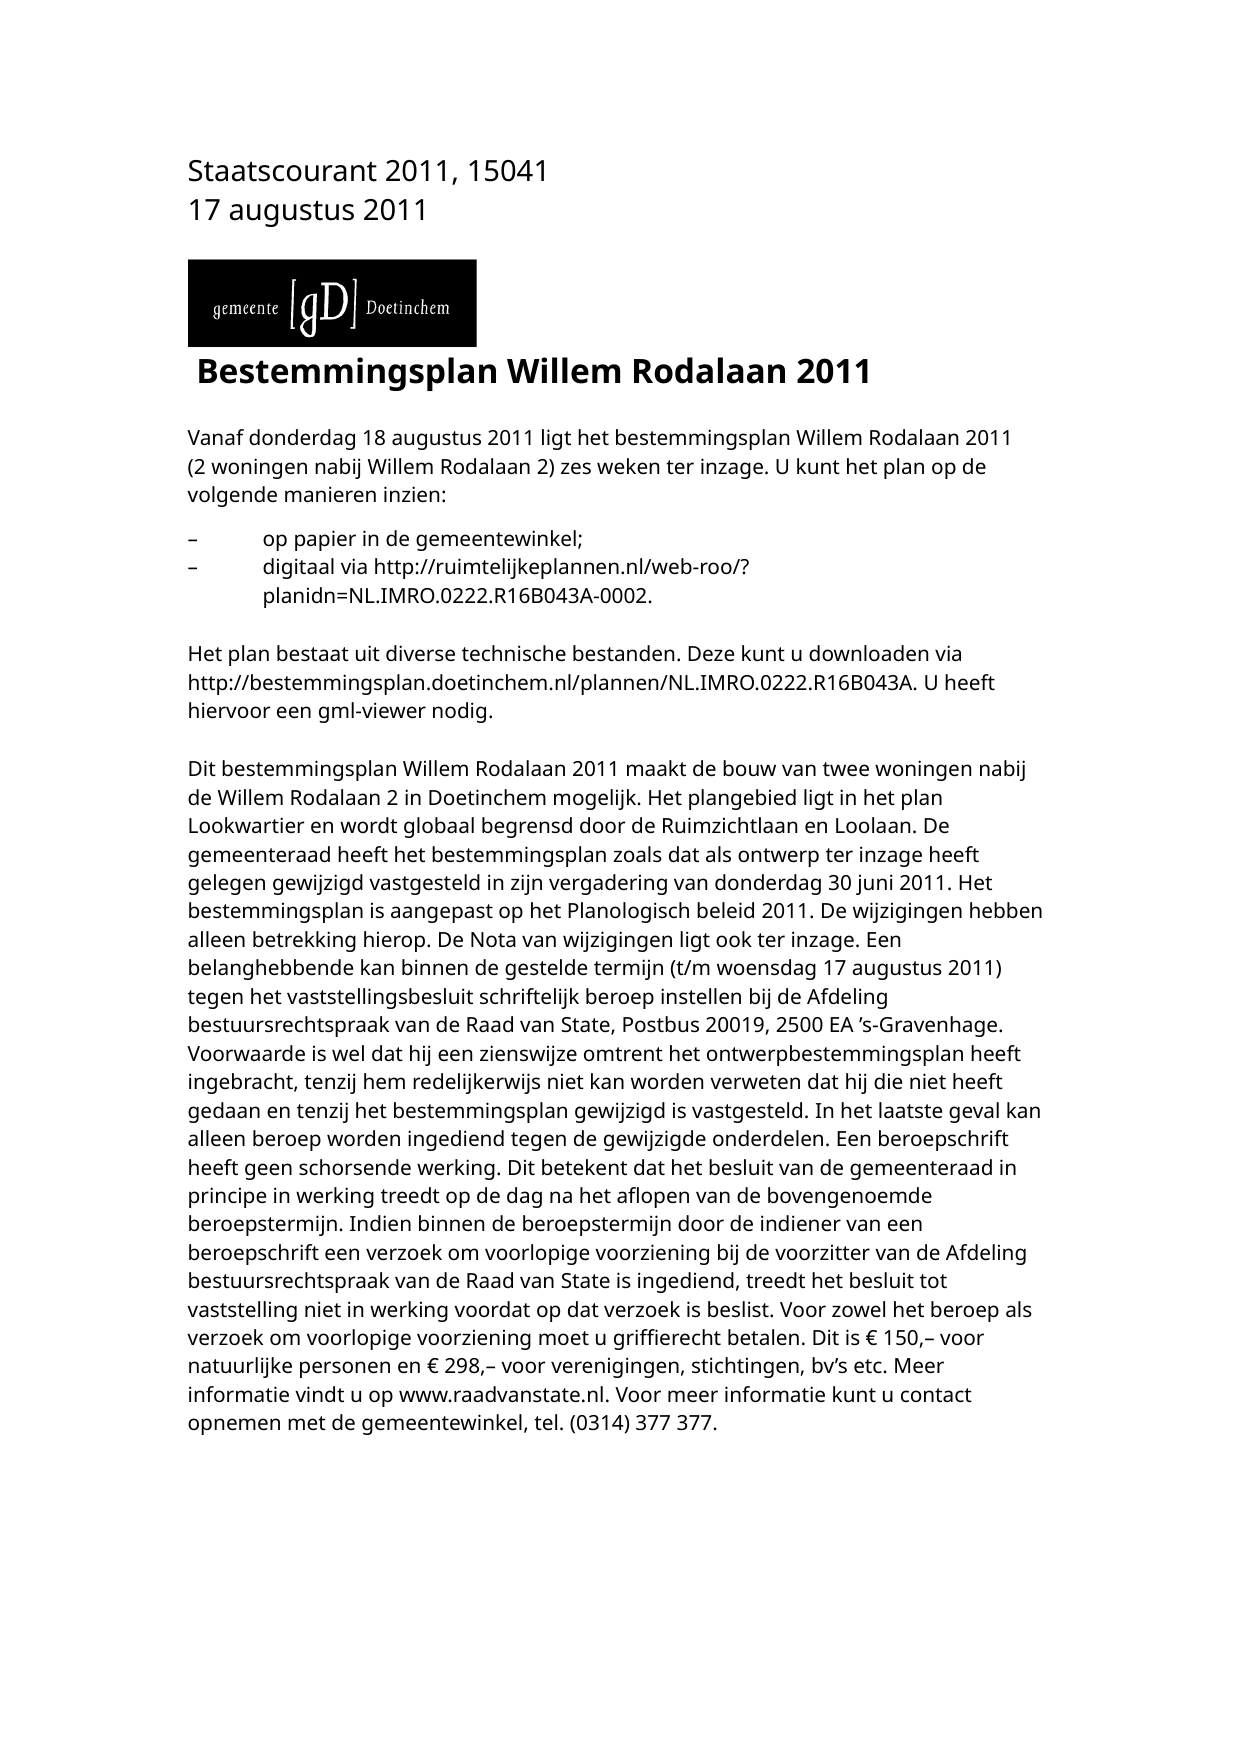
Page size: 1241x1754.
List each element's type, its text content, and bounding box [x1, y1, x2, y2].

picture [187, 258, 477, 348]
list digitaal via http://ruimtelijkeplannen.nl/web-roo/?planidn=NL.IMRO.0222.R16B043A-0002. [187, 552, 1053, 609]
text 17 augustus 2011 [187, 190, 1053, 229]
text Vanaf donderdag 18 augustus 2011 ligt het bestemmingsplan Willem Rodalaan 2011 (2 woningen nabij Willem Rodalaan 2) zes weken ter inzage. U kunt het plan op de volgende manieren inzien: [187, 423, 1053, 509]
list op papier in de gemeentewinkel; [187, 524, 1053, 552]
text Dit bestemmingsplan Willem Rodalaan 2011 maakt de bouw van twee woningen nabij de Willem Rodalaan 2 in Doetinchem mogelijk. Het plangebied ligt in het plan Lookwartier en wordt globaal begrensd door de Ruimzichtlaan en Loolaan. De gemeenteraad heeft het bestemmingsplan zoals dat als ontwerp ter inzage heeft gelegen gewijzigd vastgesteld in zijn vergadering van donderdag 30 juni 2011. Het bestemmingsplan is aangepast op het Planologisch beleid 2011. De wijzigingen hebben alleen betrekking hierop. De Nota van wijzigingen ligt ook ter inzage. Een belanghebbende kan binnen de gestelde termijn (t/m woensdag 17 augustus 2011) tegen het vaststellingsbesluit schriftelijk beroep instellen bij de Afdeling bestuursrechtspraak van de Raad van State, Postbus 20019, 2500 EA ’s-Gravenhage. Voorwaarde is wel dat hij een zienswijze omtrent het ontwerpbestemmingsplan heeft ingebracht, tenzij hem redelijkerwijs niet kan worden verweten dat hij die niet heeft gedaan en tenzij het bestemmingsplan gewijzigd is vastgesteld. In het laatste geval kan alleen beroep worden ingediend tegen de gewijzigde onderdelen. Een beroepschrift heeft geen schorsende werking. Dit betekent dat het besluit van de gemeenteraad in principe in werking treedt op de dag na het aflopen van de bovengenoemde beroepstermijn. Indien binnen de beroepstermijn door de indiener van een beroepschrift een verzoek om voorlopige voorziening bij de voorzitter van de Afdeling bestuursrechtspraak van de Raad van State is ingediend, treedt het besluit tot vaststelling niet in werking voordat op dat verzoek is beslist. Voor zowel het beroep als verzoek om voorlopige voorziening moet u griffierecht betalen. Dit is € 150,– voor natuurlijke personen en € 298,– voor verenigingen, stichtingen, bv’s etc. Meer informatie vindt u op www.raadvanstate.nl. Voor meer informatie kunt u contact opnemen met de gemeentewinkel, tel. (0314) 377 377. [187, 754, 1053, 1437]
text Staatscourant 2011, 15041 [187, 150, 1053, 190]
subtitle Bestemmingsplan Willem Rodalaan 2011 [187, 271, 1053, 393]
text Het plan bestaat uit diverse technische bestanden. Deze kunt u downloaden via http://bestemmingsplan.doetinchem.nl/plannen/NL.IMRO.0222.R16B043A. U heeft hiervoor een gml-viewer nodig. [187, 639, 1053, 724]
